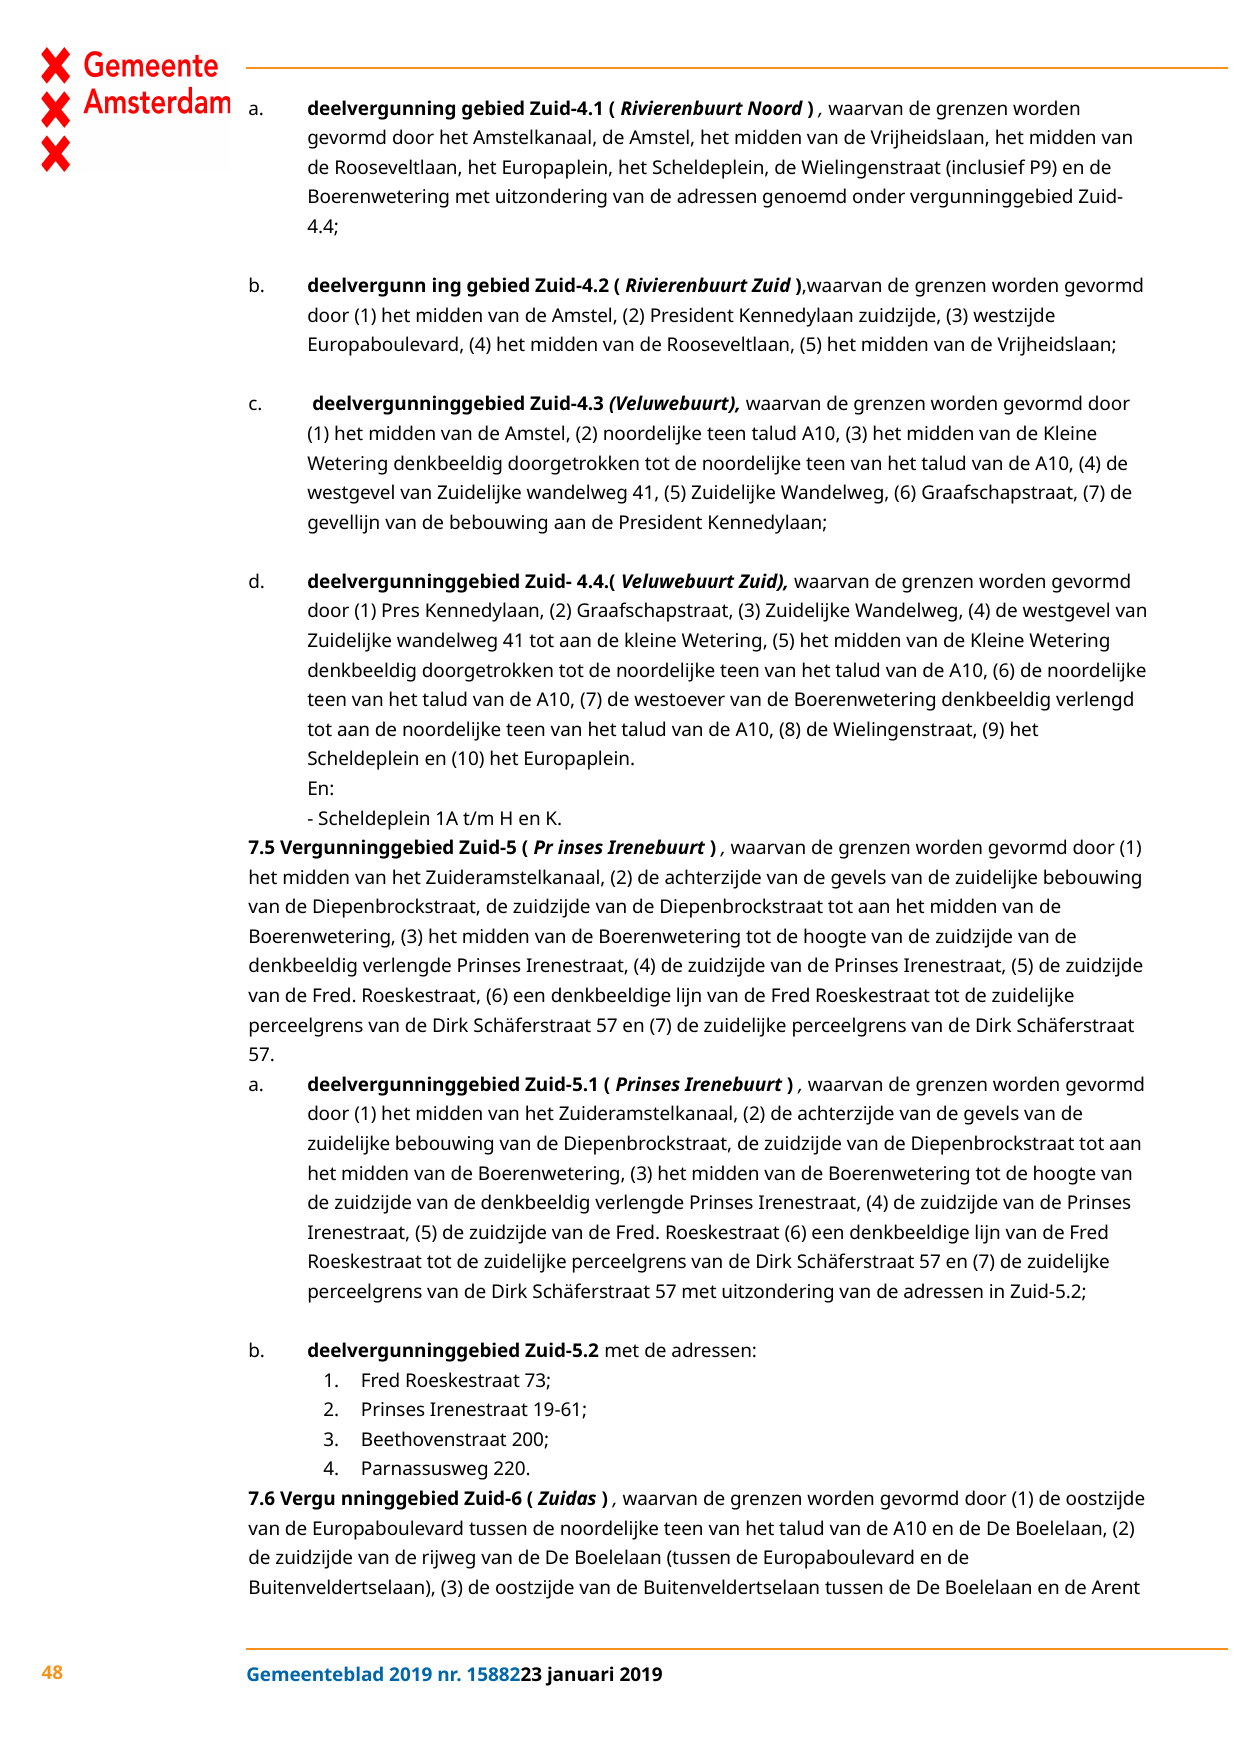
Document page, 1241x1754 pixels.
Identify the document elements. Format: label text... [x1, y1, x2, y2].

list - Scheldeplein 1A t/m H en K. [248, 805, 1152, 831]
list En: [248, 775, 1152, 801]
list Prinses Irenestraat 19-61; [323, 1396, 1152, 1422]
picture [41, 47, 231, 172]
list deelvergunninggebied Zuid-4.3 (Veluwebuurt), waarvan de grenzen worden gevormd door (1) het midden van de Amstel, (2) noordelijke teen talud A10, (3) het midden van de Kleine Wetering denkbeeldig doorgetrokken tot de noordelijke teen van het talud van de A10, (4) de westgevel van Zuidelijke wandelweg 41, (5) Zuidelijke Wandelweg, (6) Graafschapstraat, (7) de gevellijn van de bebouwing aan de President Kennedylaan; [248, 391, 1152, 535]
text 7.5 Vergunninggebied Zuid-5 ( Pr inses Irenebuurt ) , waarvan de grenzen worden gevormd door (1) het midden van het Zuideramstelkanaal, (2) de achterzijde van de gevels van de zuidelijke bebouwing van de Diepenbrockstraat, de zuidzijde van de Diepenbrockstraat tot aan het midden van de Boerenwetering, (3) het midden van de Boerenwetering tot de hoogte van de zuidzijde van de denkbeeldig verlengde Prinses Irenestraat, (4) de zuidzijde van de Prinses Irenestraat, (5) de zuidzijde van de Fred. Roeskestraat, (6) een denkbeeldige lijn van de Fred Roeskestraat tot de zuidelijke perceelgrens van de Dirk Schäferstraat 57 en (7) de zuidelijke perceelgrens van de Dirk Schäferstraat 57. [248, 834, 1152, 1067]
list deelvergunning gebied Zuid-4.1 ( Rivierenbuurt Noord ) , waarvan de grenzen worden gevormd door het Amstelkanaal, de Amstel, het midden van de Vrijheidslaan, het midden van de Rooseveltlaan, het Europaplein, het Scheldeplein, de Wielingenstraat (inclusief P9) en de Boerenwetering met uitzondering van de adressen genoemd onder vergunninggebied Zuid-4.4; [248, 95, 1152, 239]
list Fred Roeskestraat 73; [323, 1367, 1152, 1393]
list deelvergunninggebied Zuid-5.1 ( Prinses Irenebuurt ) , waarvan de grenzen worden gevormd door (1) het midden van het Zuideramstelkanaal, (2) de achterzijde van de gevels van de zuidelijke bebouwing van de Diepenbrockstraat, de zuidzijde van de Diepenbrockstraat tot aan het midden van de Boerenwetering, (3) het midden van de Boerenwetering tot de hoogte van de zuidzijde van de denkbeeldig verlengde Prinses Irenestraat, (4) de zuidzijde van de Prinses Irenestraat, (5) de zuidzijde van de Fred. Roeskestraat (6) een denkbeeldige lijn van de Fred Roeskestraat tot de zuidelijke perceelgrens van de Dirk Schäferstraat 57 en (7) de zuidelijke perceelgrens van de Dirk Schäferstraat 57 met uitzondering van de adressen in Zuid-5.2; [248, 1071, 1152, 1304]
list Beethovenstraat 200; [323, 1426, 1152, 1452]
list deelvergunninggebied Zuid- 4.4.( Veluwebuurt Zuid), waarvan de grenzen worden gevormd door (1) Pres Kennedylaan, (2) Graafschapstraat, (3) Zuidelijke Wandelweg, (4) de westgevel van Zuidelijke wandelweg 41 tot aan de kleine Wetering, (5) het midden van de Kleine Wetering denkbeeldig doorgetrokken tot de noordelijke teen van het talud van de A10, (6) de noordelijke teen van het talud van de A10, (7) de westoever van de Boerenwetering denkbeeldig verlengd tot aan de noordelijke teen van het talud van de A10, (8) de Wielingenstraat, (9) het Scheldeplein en (10) het Europaplein. [248, 568, 1152, 771]
list deelvergunn ing gebied Zuid-4.2 ( Rivierenbuurt Zuid ),waarvan de grenzen worden gevormd door (1) het midden van de Amstel, (2) President Kennedylaan zuidzijde, (3) westzijde Europaboulevard, (4) het midden van de Rooseveltlaan, (5) het midden van de Vrijheidslaan; [248, 272, 1152, 357]
list deelvergunninggebied Zuid-5.2 met de adressen: [248, 1337, 1152, 1363]
list Parnassusweg 220. [323, 1456, 1152, 1481]
text 7.6 Vergu nninggebied Zuid-6 ( Zuidas ) , waarvan de grenzen worden gevormd door (1) de oostzijde van de Europaboulevard tussen de noordelijke teen van het talud van de A10 en de De Boelelaan, (2) de zuidzijde van de rijweg van de De Boelelaan (tussen de Europaboulevard en de Buitenveldertselaan), (3) de oostzijde van de Buitenveldertselaan tussen de De Boelelaan en de Arent [248, 1485, 1152, 1600]
